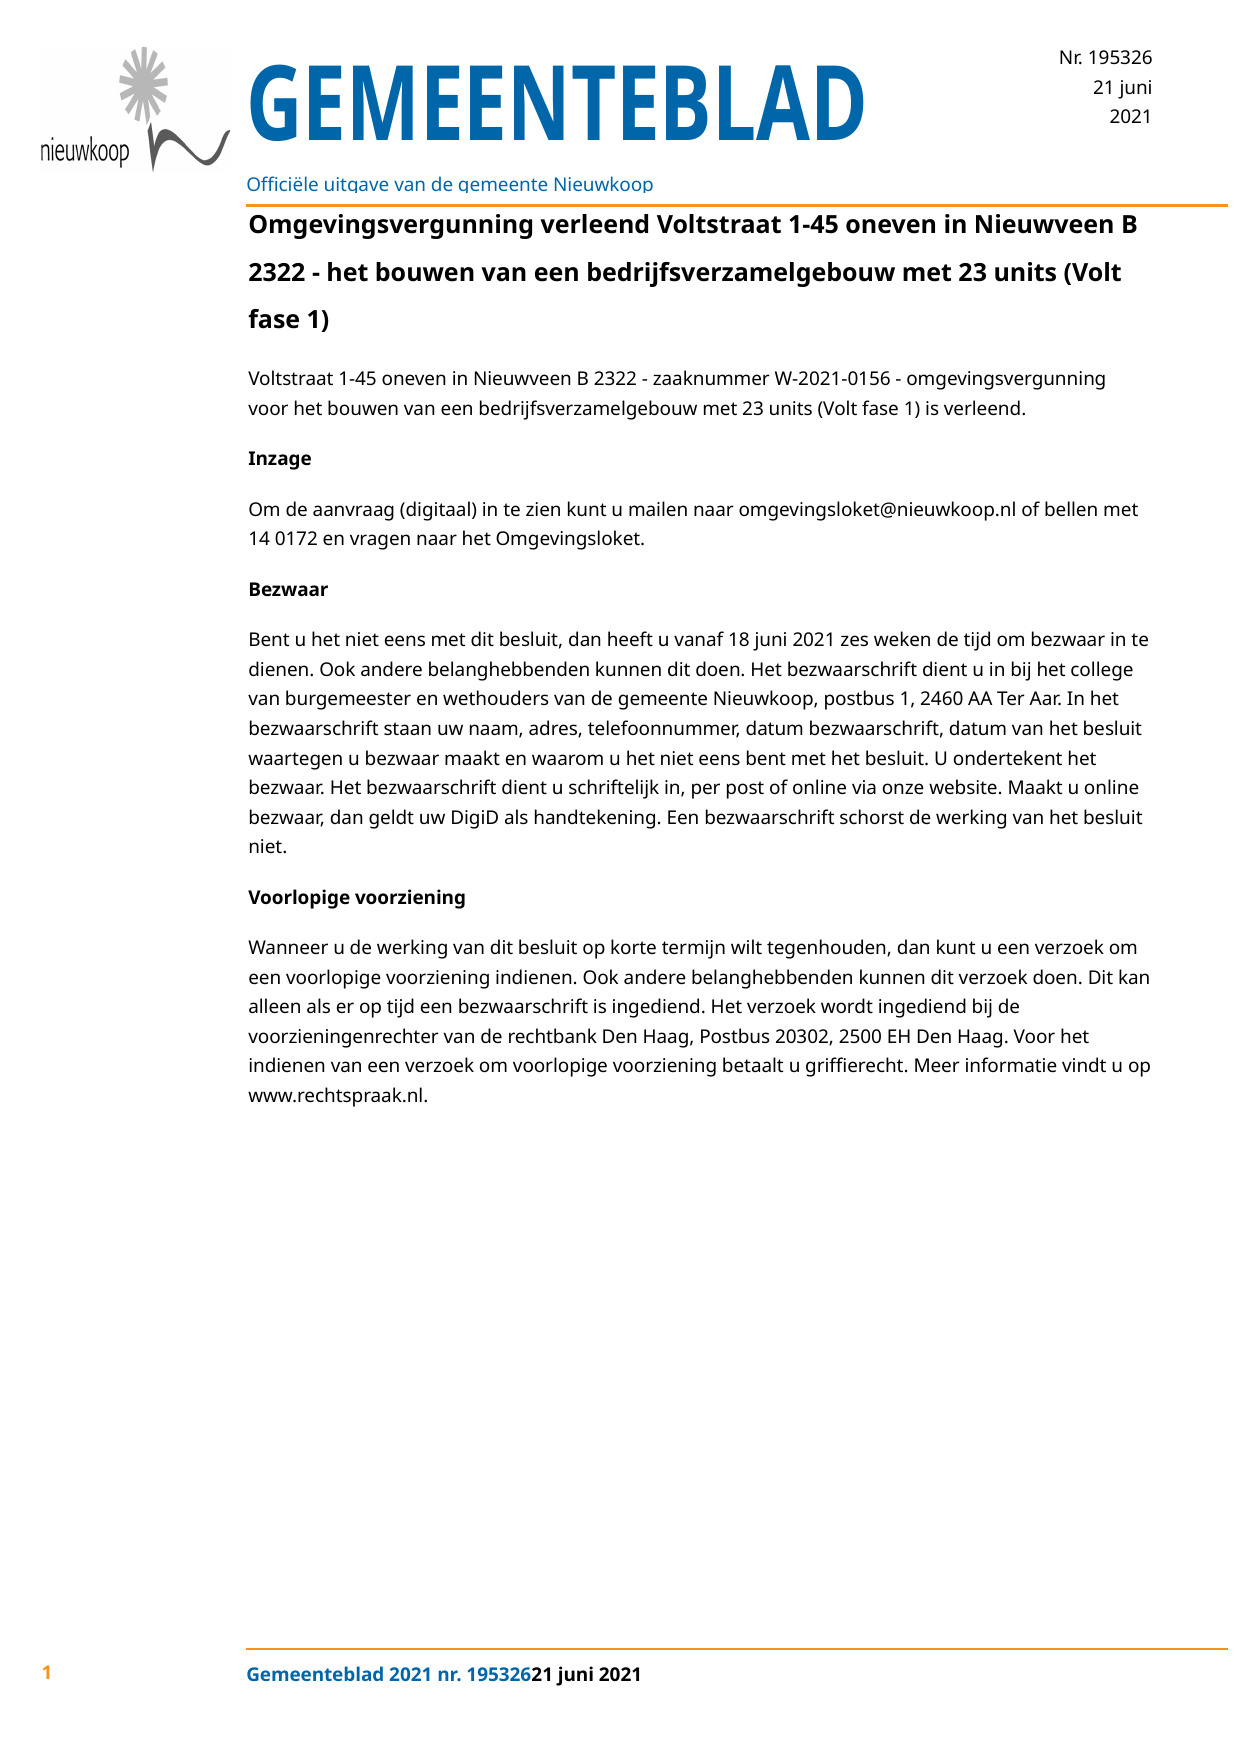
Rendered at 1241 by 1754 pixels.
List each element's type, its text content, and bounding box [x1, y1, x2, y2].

text Om de aanvraag (digitaal) in te zien kunt u mailen naar omgevingsloket@nieuwkoop.nl of bellen met 14 0172 en vragen naar het Omgevingsloket. [248, 496, 1152, 551]
text Omgevingsvergunning verleend Voltstraat 1-45 oneven in Nieuwveen B 2322 - het bouwen van een bedrijfsverzamelgebouw met 23 units (Volt fase 1) [248, 207, 1152, 336]
text Inzage [248, 446, 1152, 471]
picture [41, 47, 231, 172]
text Bezwaar [248, 576, 1152, 602]
text Bent u het niet eens met dit besluit, dan heeft u vanaf 18 juni 2021 zes weken de tijd om bezwaar in te dienen. Ook andere belanghebbenden kunnen dit doen. Het bezwaarschrift dient u in bij het college van burgemeester en wethouders van de gemeente Nieuwkoop, postbus 1, 2460 AA Ter Aar. In het bezwaarschrift staan uw naam, adres, telefoonnummer, datum bezwaarschrift, datum van het besluit waartegen u bezwaar maakt en waarom u het niet eens bent met het besluit. U ondertekent het bezwaar. Het bezwaarschrift dient u schriftelijk in, per post of online via onze website. Maakt u online bezwaar, dan geldt uw DigiD als handtekening. Een bezwaarschrift schorst de werking van het besluit niet. [248, 626, 1152, 859]
text Wanneer u de werking van dit besluit op korte termijn wilt tegenhouden, dan kunt u een verzoek om een voorlopige voorziening indienen. Ook andere belanghebbenden kunnen dit verzoek doen. Dit kan alleen als er op tijd een bezwaarschrift is ingediend. Het verzoek wordt ingediend bij de voorzieningenrechter van de rechtbank Den Haag, Postbus 20302, 2500 EH Den Haag. Voor het indienen van een verzoek om voorlopige voorziening betaalt u griffierecht. Meer informatie vindt u op www.rechtspraak.nl. [248, 934, 1152, 1108]
text Voorlopige voorziening [248, 884, 1152, 909]
text Voltstraat 1-45 oneven in Nieuwveen B 2322 - zaaknummer W-2021-0156 - omgevingsvergunning voor het bouwen van een bedrijfsverzamelgebouw met 23 units (Volt fase 1) is verleend. [248, 366, 1152, 421]
